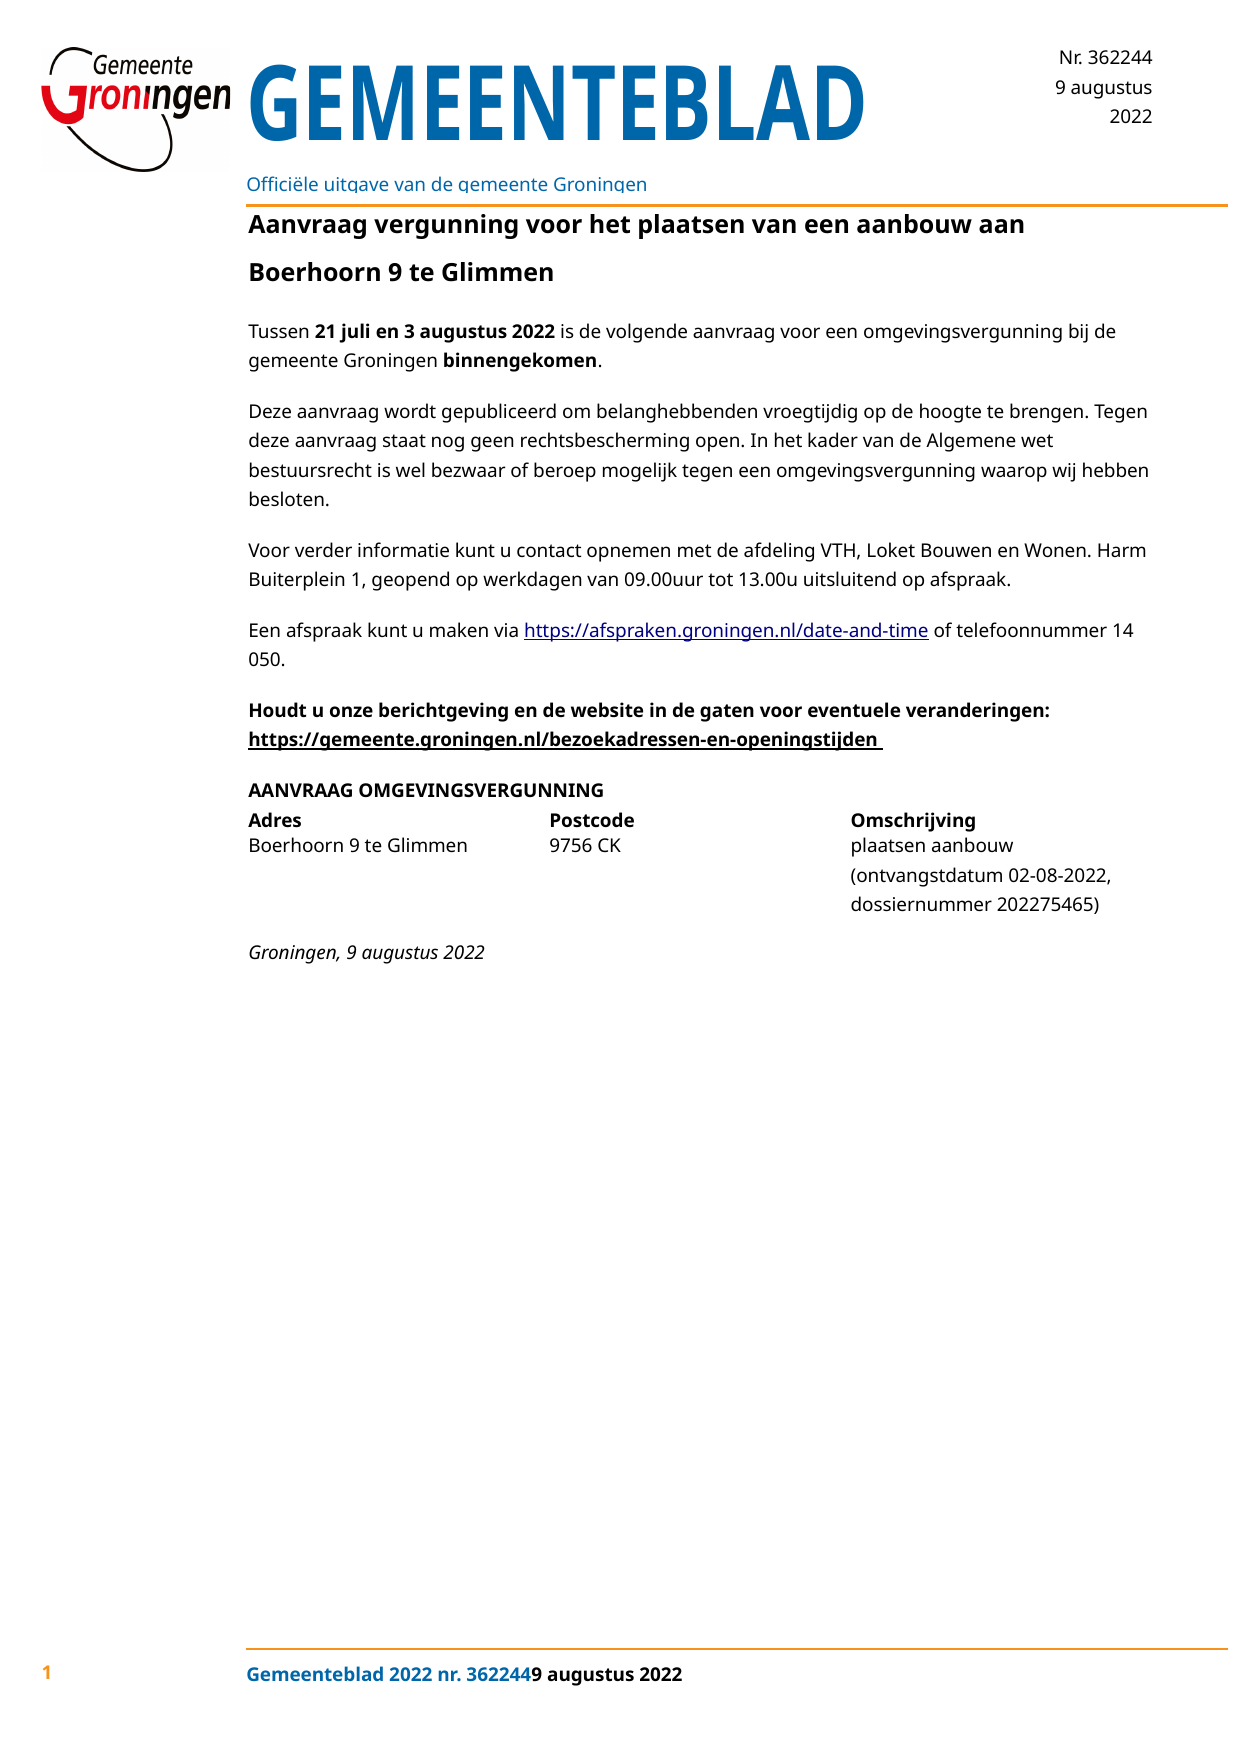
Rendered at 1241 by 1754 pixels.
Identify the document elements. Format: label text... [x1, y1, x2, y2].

picture [41, 47, 231, 172]
table_header Adres [248, 807, 549, 832]
text Deze aanvraag wordt gepubliceerd om belanghebbenden vroegtijdig op de hoogte te brengen. Tegen deze aanvraag staat nog geen rechtsbescherming open. In het kader van de Algemene wet bestuursrecht is wel bezwaar of beroep mogelijk tegen een omgevingsvergunning waarop wij hebben besloten. [248, 398, 1152, 512]
text Een afspraak kunt u maken via https://afspraken.groningen.nl/date-and-time of telefoonnummer 14 050. [248, 617, 1152, 672]
text Houdt u onze berichtgeving en de website in de gaten voor eventuele veranderingen: https://gemeente.groningen.nl/bezoekadressen-en-openingstijden [248, 697, 1152, 752]
table_header Postcode [549, 807, 850, 832]
table_cell 9756 CK [549, 833, 850, 917]
table_header Omschrijving [850, 807, 1152, 832]
text Tussen 21 juli en 3 augustus 2022 is de volgende aanvraag voor een omgevingsvergunning bij de gemeente Groningen binnengekomen. [248, 318, 1152, 373]
text Aanvraag vergunning voor het plaatsen van een aanbouw aan Boerhoorn 9 te Glimmen [248, 207, 1152, 288]
text Groningen, 9 augustus 2022 [248, 939, 1152, 964]
table_cell Boerhoorn 9 te Glimmen [248, 833, 549, 917]
text AANVRAAG OMGEVINGSVERGUNNING [248, 777, 1152, 803]
table_cell plaatsen aanbouw (ontvangstdatum 02-08-2022, dossiernummer 202275465) [850, 833, 1152, 917]
text Voor verder informatie kunt u contact opnemen met de afdeling VTH, Loket Bouwen en Wonen. Harm Buiterplein 1, geopend op werkdagen van 09.00uur tot 13.00u uitsluitend op afspraak. [248, 537, 1152, 592]
